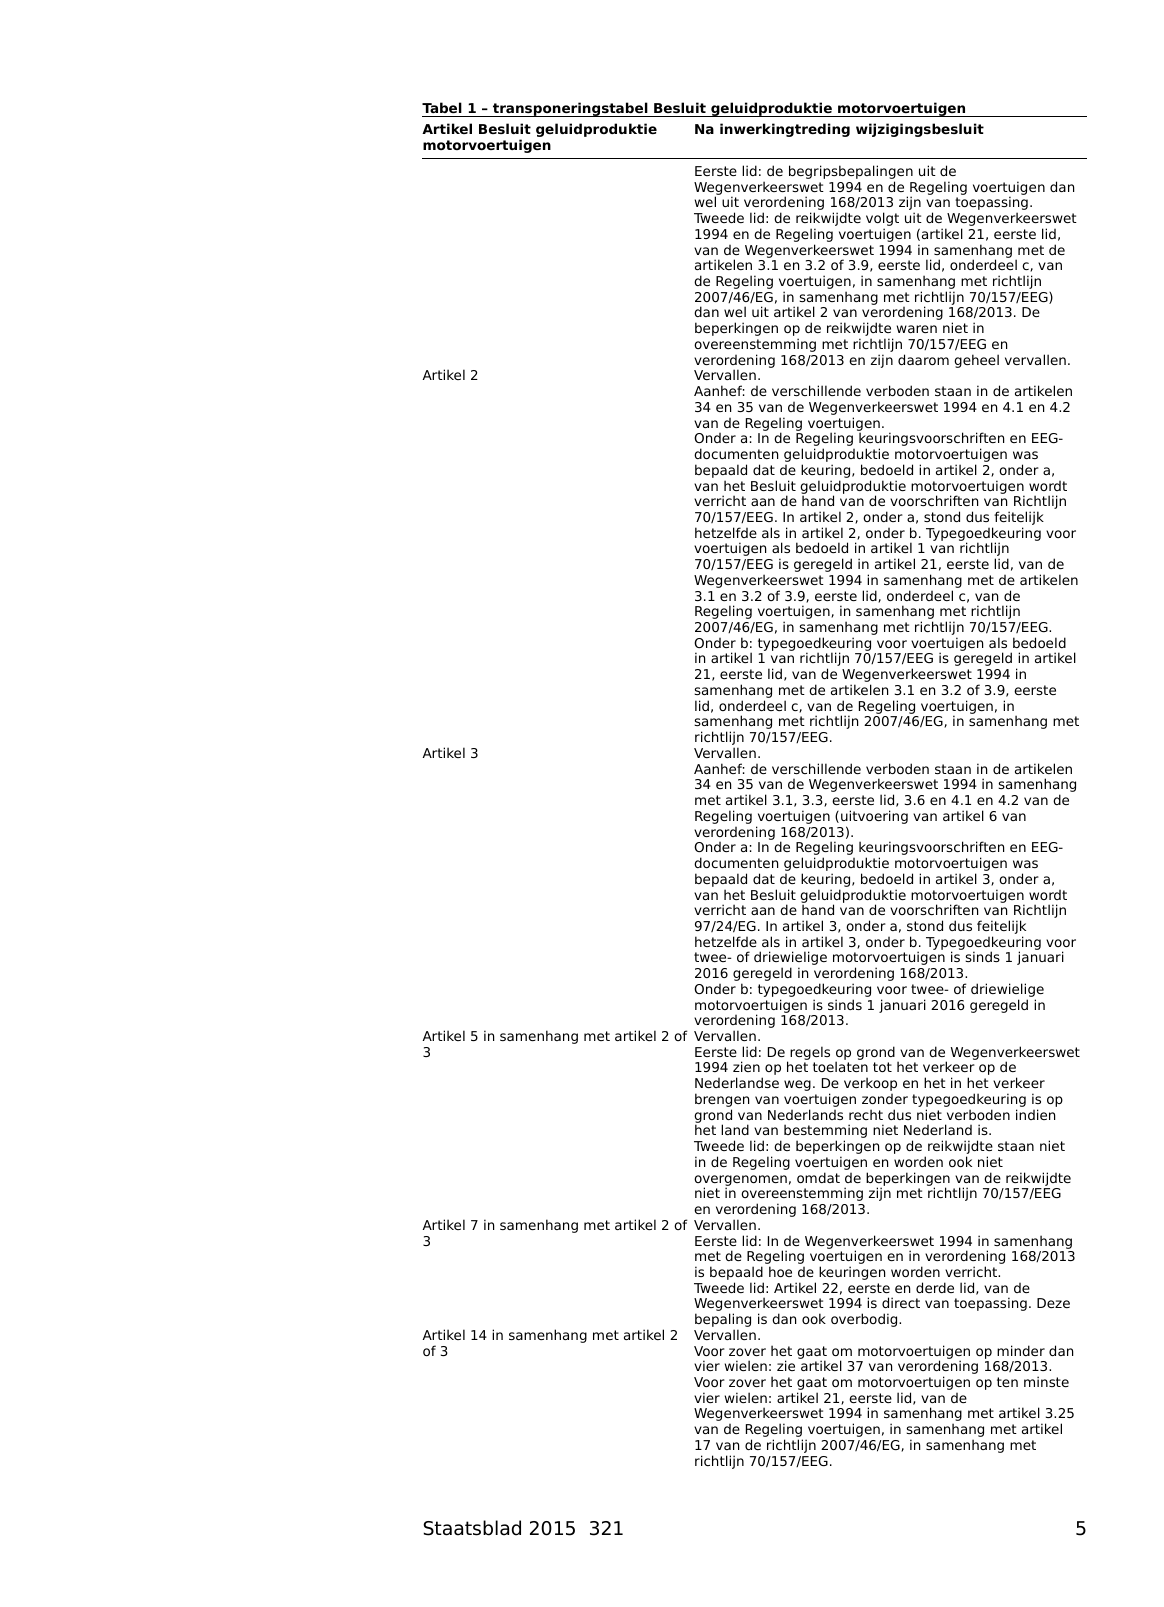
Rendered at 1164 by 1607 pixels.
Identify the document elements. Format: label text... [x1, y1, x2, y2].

table_cell [422, 159, 688, 368]
table_cell Eerste lid: de begripsbepalingen uit de Wegenverkeerswet 1994 en de Regeling voertuigen dan wel uit verordening 168/2013 zijn van toepassing. Tweede lid: de reikwijdte volgt uit de Wegenverkeerswet 1994 en de Regeling voertuigen (artikel 21, eerste lid, van de Wegenverkeerswet 1994 in samenhang met de artikelen 3.1 en 3.2 of 3.9, eerste lid, onderdeel c, van de Regeling voertuigen, in samenhang met richtlijn 2007/46/EG, in samenhang met richtlijn 70/157/EEG) dan wel uit artikel 2 van verordening 168/2013. De beperkingen op de reikwijdte waren niet in overeenstemming met richtlijn 70/157/EEG en verordening 168/2013 en zijn daarom geheel vervallen. [688, 159, 1087, 368]
table_cell Artikel 2 [422, 368, 688, 746]
table_cell Vervallen. Aanhef: de verschillende verboden staan in de artikelen 34 en 35 van de Wegenverkeerswet 1994 in samenhang met artikel 3.1, 3.3, eerste lid, 3.6 en 4.1 en 4.2 van de Regeling voertuigen (uitvoering van artikel 6 van verordening 168/2013). Onder a: In de Regeling keuringsvoorschriften en EEG-documenten geluidproduktie motorvoertuigen was bepaald dat de keuring, bedoeld in artikel 3, onder a, van het Besluit geluidproduktie motorvoertuigen wordt verricht aan de hand van de voorschriften van Richtlijn 97/24/EG. In artikel 3, onder a, stond dus feitelijk hetzelfde als in artikel 3, onder b. Typegoedkeuring voor twee- of driewielige motorvoertuigen is sinds 1 januari 2016 geregeld in verordening 168/2013. Onder b: typegoedkeuring voor twee- of driewielige motorvoertuigen is sinds 1 januari 2016 geregeld in verordening 168/2013. [688, 746, 1087, 1029]
table_cell Vervallen. Voor zover het gaat om motorvoertuigen op minder dan vier wielen: zie artikel 37 van verordening 168/2013. Voor zover het gaat om motorvoertuigen op ten minste vier wielen: artikel 21, eerste lid, van de Wegenverkeerswet 1994 in samenhang met artikel 3.25 van de Regeling voertuigen, in samenhang met artikel 17 van de richtlijn 2007/46/EG, in samenhang met richtlijn 70/157/EEG. [688, 1328, 1087, 1469]
table_cell Artikel 3 [422, 746, 688, 1029]
table_cell Artikel Besluit geluidproduktie motorvoertuigen [422, 117, 688, 158]
table_cell Artikel 14 in samenhang met artikel 2 of 3 [422, 1328, 688, 1469]
table_cell Vervallen. Eerste lid: In de Wegenverkeerswet 1994 in samenhang met de Regeling voertuigen en in verordening 168/2013 is bepaald hoe de keuringen worden verricht. Tweede lid: Artikel 22, eerste en derde lid, van de Wegenverkeerswet 1994 is direct van toepassing. Deze bepaling is dan ook overbodig. [688, 1218, 1087, 1328]
table_cell Artikel 7 in samenhang met artikel 2 of 3 [422, 1218, 688, 1328]
table_cell Artikel 5 in samenhang met artikel 2 of 3 [422, 1029, 688, 1218]
table_cell Na inwerkingtreding wijzigingsbesluit [688, 117, 1087, 158]
table_cell Vervallen. Eerste lid: De regels op grond van de Wegenverkeerswet 1994 zien op het toelaten tot het verkeer op de Nederlandse weg. De verkoop en het in het verkeer brengen van voertuigen zonder typegoedkeuring is op grond van Nederlands recht dus niet verboden indien het land van bestemming niet Nederland is. Tweede lid: de beperkingen op de reikwijdte staan niet in de Regeling voertuigen en worden ook niet overgenomen, omdat de beperkingen van de reikwijdte niet in overeenstemming zijn met richtlijn 70/157/EEG en verordening 168/2013. [688, 1029, 1087, 1218]
table_header Tabel 1 – transponeringstabel Besluit geluidproduktie motorvoertuigen [422, 100, 1087, 116]
table_cell Vervallen. Aanhef: de verschillende verboden staan in de artikelen 34 en 35 van de Wegenverkeerswet 1994 en 4.1 en 4.2 van de Regeling voertuigen. Onder a: In de Regeling keuringsvoorschriften en EEG-documenten geluidproduktie motorvoertuigen was bepaald dat de keuring, bedoeld in artikel 2, onder a, van het Besluit geluidproduktie motorvoertuigen wordt verricht aan de hand van de voorschriften van Richtlijn 70/157/EEG. In artikel 2, onder a, stond dus feitelijk hetzelfde als in artikel 2, onder b. Typegoedkeuring voor voertuigen als bedoeld in artikel 1 van richtlijn 70/157/EEG is geregeld in artikel 21, eerste lid, van de Wegenverkeerswet 1994 in samenhang met de artikelen 3.1 en 3.2 of 3.9, eerste lid, onderdeel c, van de Regeling voertuigen, in samenhang met richtlijn 2007/46/EG, in samenhang met richtlijn 70/157/EEG. Onder b: typegoedkeuring voor voertuigen als bedoeld in artikel 1 van richtlijn 70/157/EEG is geregeld in artikel 21, eerste lid, van de Wegenverkeerswet 1994 in samenhang met de artikelen 3.1 en 3.2 of 3.9, eerste lid, onderdeel c, van de Regeling voertuigen, in samenhang met richtlijn 2007/46/EG, in samenhang met richtlijn 70/157/EEG. [688, 368, 1087, 746]
